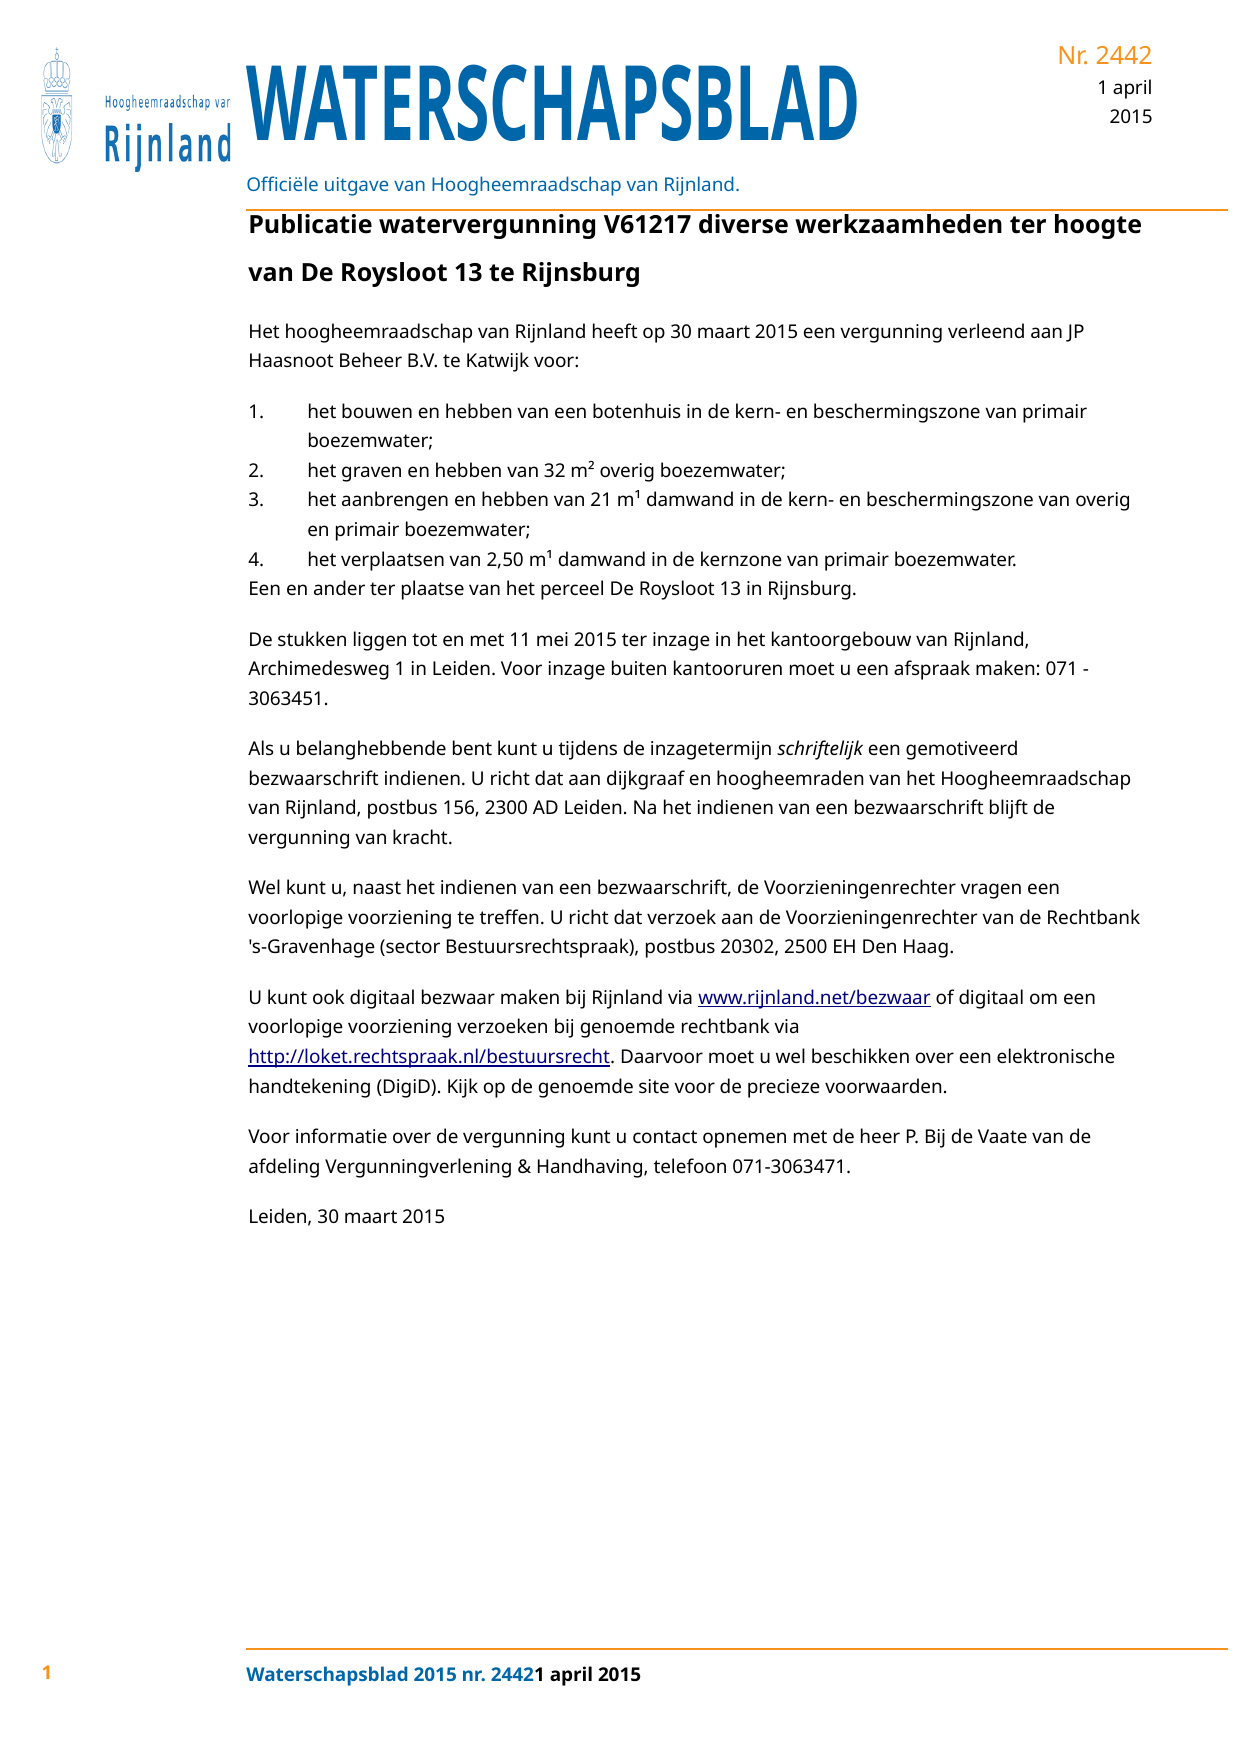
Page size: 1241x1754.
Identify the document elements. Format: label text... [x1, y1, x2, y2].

list het verplaatsen van 2,50 m¹ damwand in de kernzone van primair boezemwater. [248, 546, 1152, 572]
text Voor informatie over de vergunning kunt u contact opnemen met de heer P. Bij de Vaate van de afdeling Vergunningverlening & Handhaving, telefoon 071-3063471. [248, 1123, 1152, 1179]
text Als u belanghebbende bent kunt u tijdens de inzagetermijn schriftelijk een gemotiveerd bezwaarschrift indienen. U richt dat aan dijkgraaf en hoogheemraden van het Hoogheemraadschap van Rijnland, postbus 156, 2300 AD Leiden. Na het indienen van een bezwaarschrift blijft de vergunning van kracht. [248, 735, 1152, 850]
list het aanbrengen en hebben van 21 m¹ damwand in de kern- en beschermingszone van overig en primair boezemwater; [248, 487, 1152, 542]
text Een en ander ter plaatse van het perceel De Roysloot 13 in Rijnsburg. [248, 575, 1152, 601]
picture [41, 47, 231, 172]
text Wel kunt u, naast het indienen van een bezwaarschrift, de Voorzieningenrechter vragen een voorlopige voorziening te treffen. U richt dat verzoek aan de Voorzieningenrechter van de Rechtbank 's-Gravenhage (sector Bestuursrechtspraak), postbus 20302, 2500 EH Den Haag. [248, 874, 1152, 959]
text Het hoogheemraadschap van Rijnland heeft op 30 maart 2015 een vergunning verleend aan JP Haasnoot Beheer B.V. te Katwijk voor: [248, 318, 1152, 373]
text U kunt ook digitaal bezwaar maken bij Rijnland via www.rijnland.net/bezwaar of digitaal om een voorlopige voorziening verzoeken bij genoemde rechtbank via http://loket.rechtspraak.nl/bestuursrecht. Daarvoor moet u wel beschikken over een elektronische handtekening (DigiD). Kijk op de genoemde site voor de precieze voorwaarden. [248, 984, 1152, 1099]
text Leiden, 30 maart 2015 [248, 1203, 1152, 1229]
text Publicatie watervergunning V61217 diverse werkzaamheden ter hoogte van De Roysloot 13 te Rijnsburg [248, 211, 1152, 288]
list het graven en hebben van 32 m² overig boezemwater; [248, 457, 1152, 483]
text De stukken liggen tot en met 11 mei 2015 ter inzage in het kantoorgebouw van Rijnland, Archimedesweg 1 in Leiden. Voor inzage buiten kantooruren moet u een afspraak maken: 071 - 3063451. [248, 626, 1152, 711]
list het bouwen en hebben van een botenhuis in de kern- en beschermingszone van primair boezemwater; [248, 398, 1152, 453]
